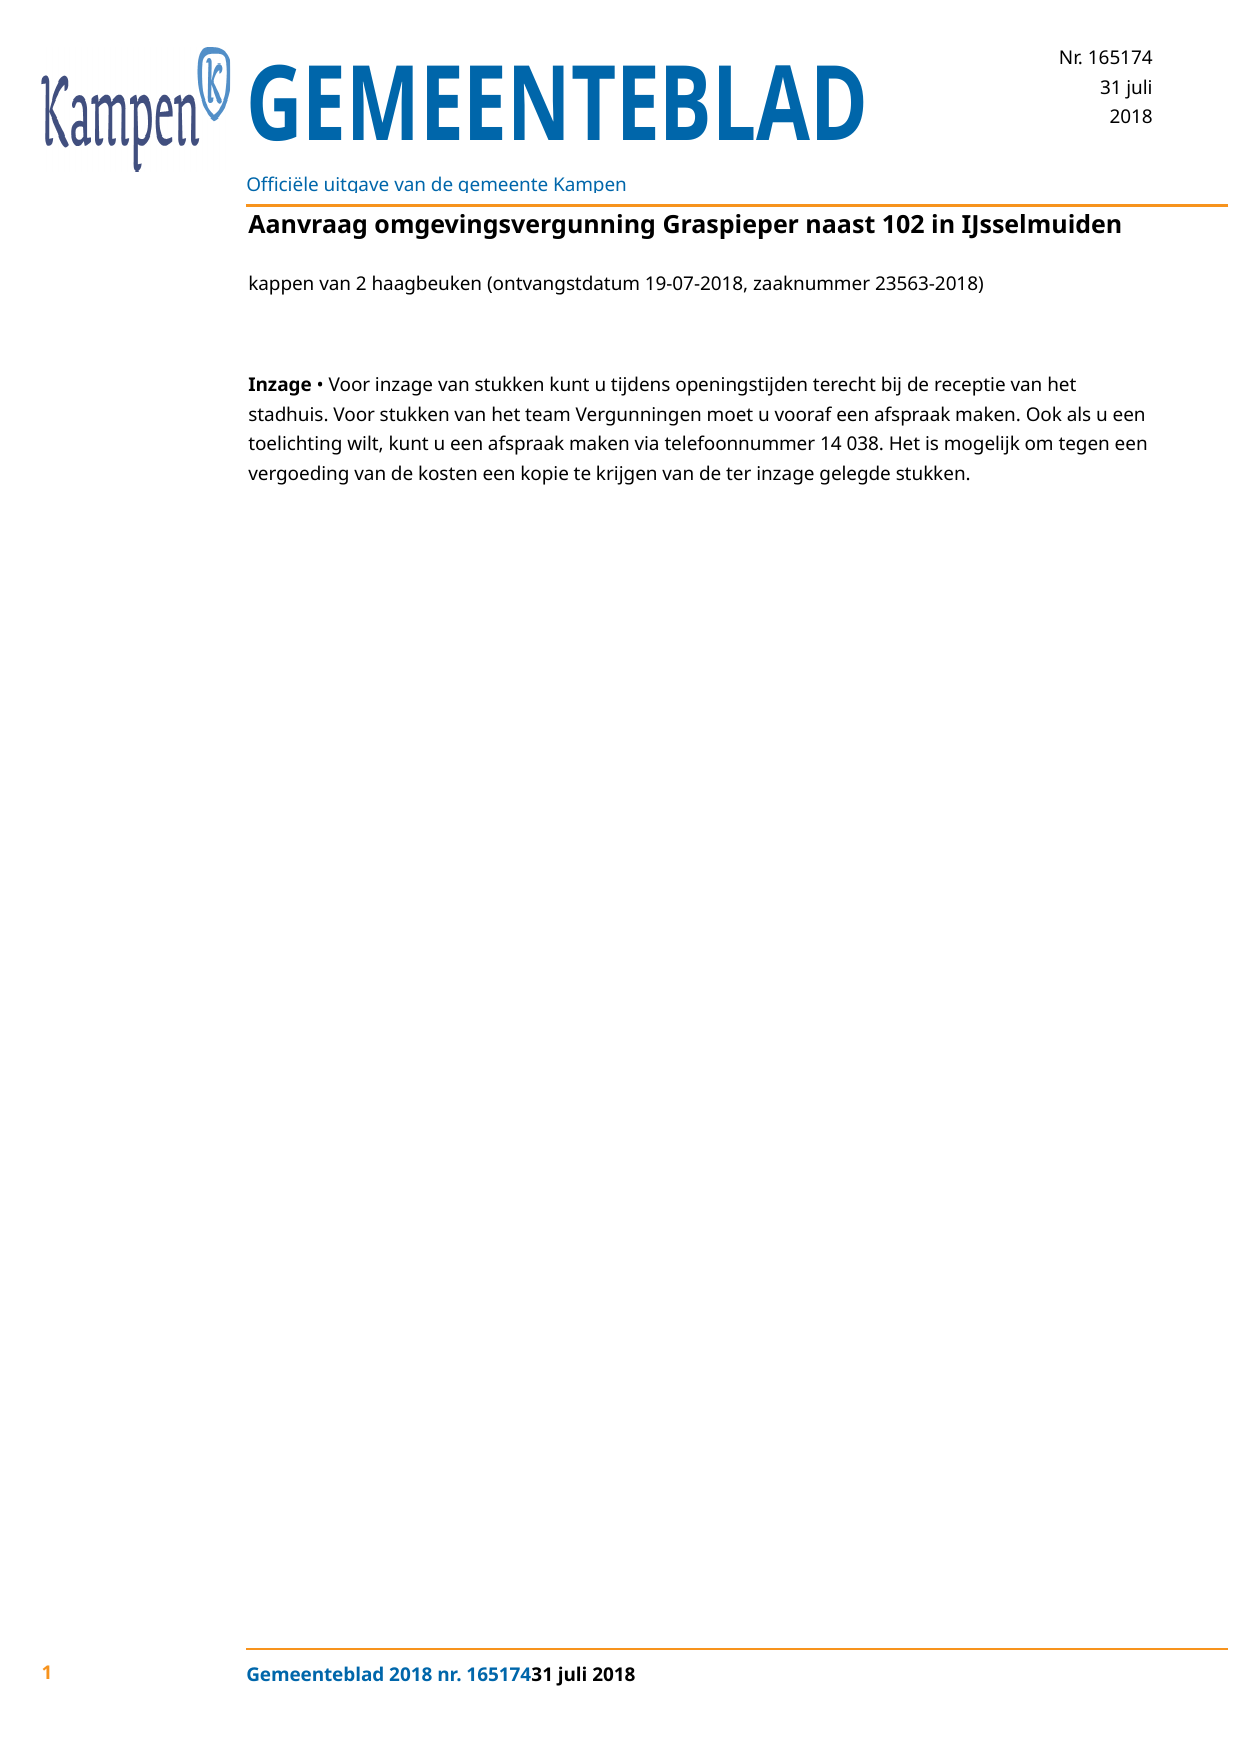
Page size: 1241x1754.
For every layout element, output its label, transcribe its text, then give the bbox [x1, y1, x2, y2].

text Inzage • Voor inzage van stukken kunt u tijdens openingstijden terecht bij de receptie van het stadhuis. Voor stukken van het team Vergunningen moet u vooraf een afspraak maken. Ook als u een toelichting wilt, kunt u een afspraak maken via telefoonnummer 14 038. Het is mogelijk om tegen een vergoeding van de kosten een kopie te krijgen van de ter inzage gelegde stukken. [248, 371, 1152, 486]
picture [41, 47, 231, 172]
text kappen van 2 haagbeuken (ontvangstdatum 19-07-2018, zaaknummer 23563-2018) [248, 270, 1152, 296]
text Aanvraag omgevingsvergunning Graspieper naast 102 in IJsselmuiden [248, 207, 1152, 241]
